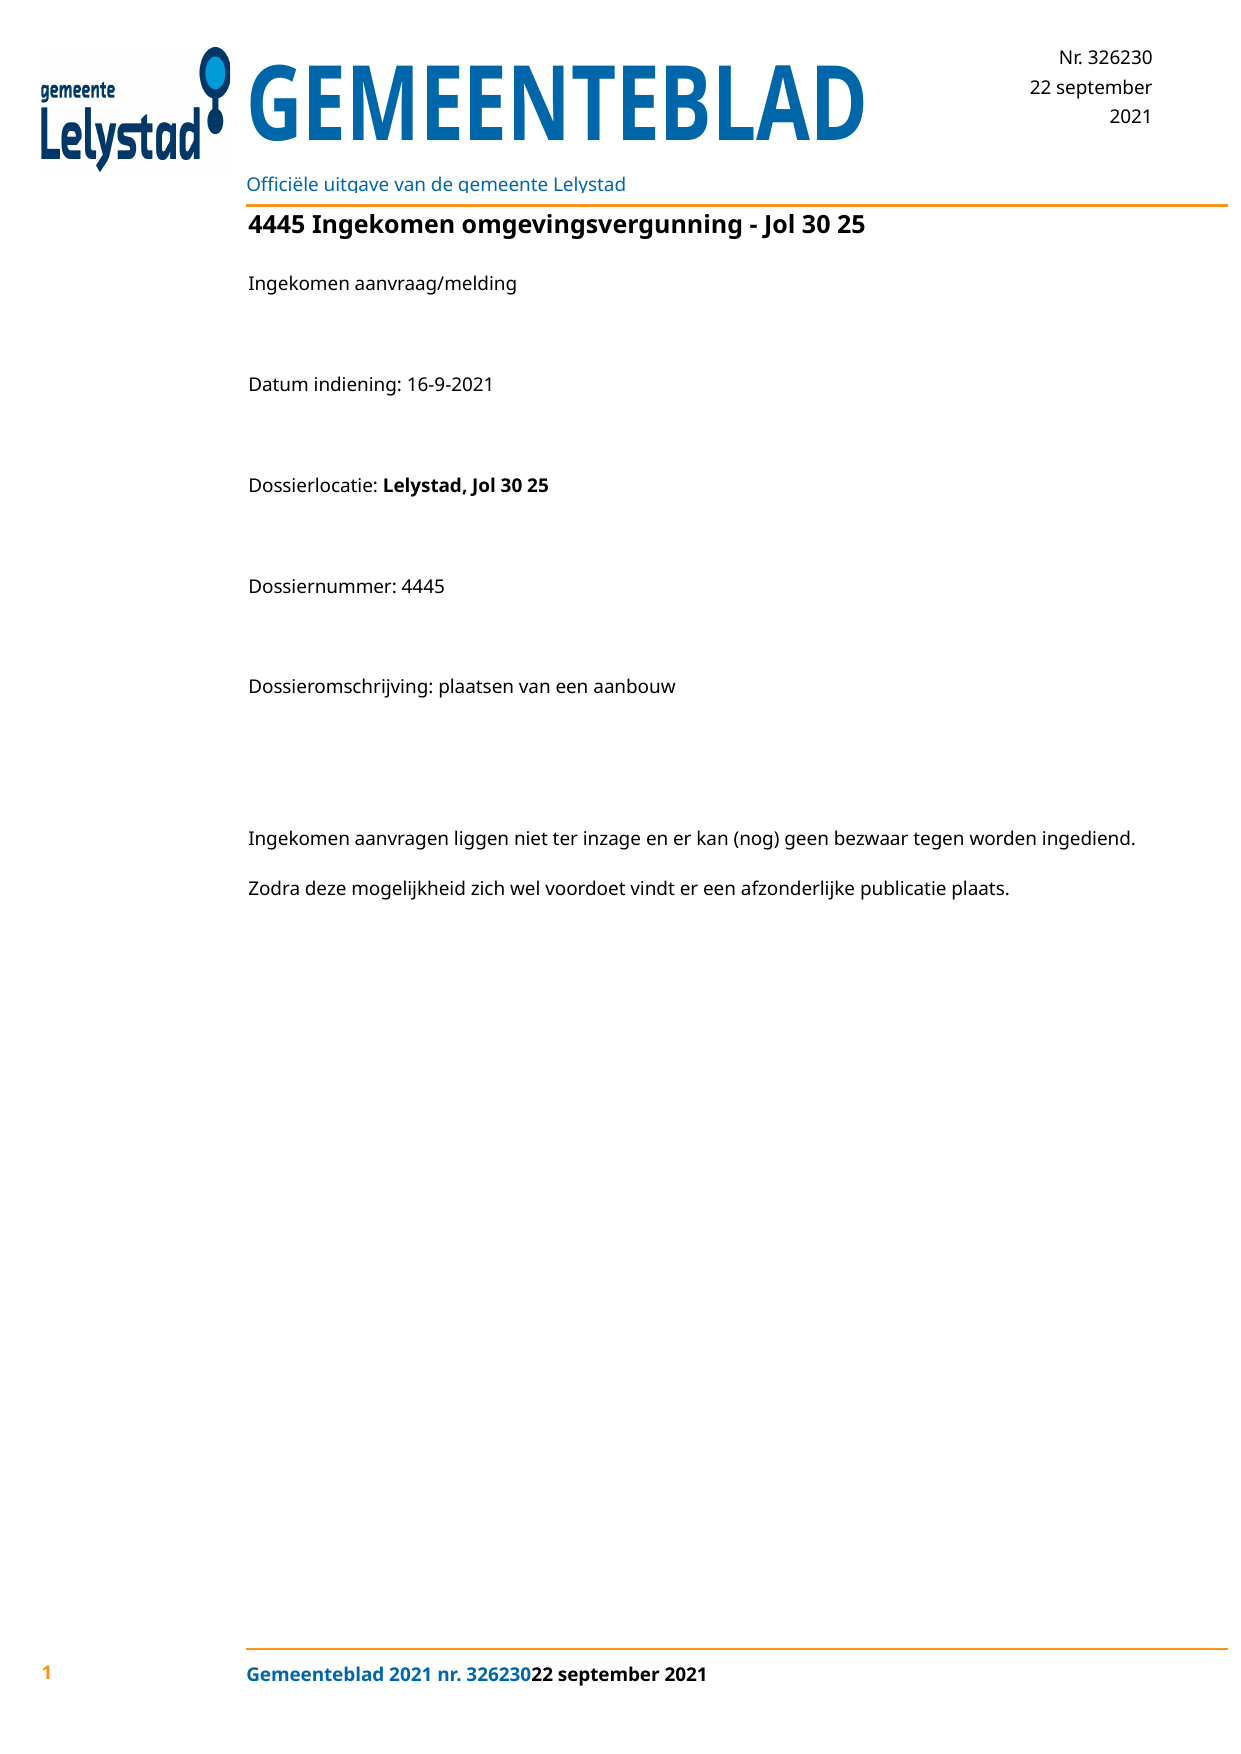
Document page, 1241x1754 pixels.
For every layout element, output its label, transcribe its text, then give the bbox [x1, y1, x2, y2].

picture [41, 47, 231, 172]
text Dossieromschrijving: plaatsen van een aanbouw [248, 674, 1152, 699]
text Dossiernummer: 4445 [248, 573, 1152, 598]
text Ingekomen aanvragen liggen niet ter inzage en er kan (nog) geen bezwaar tegen worden ingediend. [248, 825, 1152, 851]
text Dossierlocatie: Lelystad, Jol 30 25 [248, 472, 1152, 498]
text 4445 Ingekomen omgevingsvergunning - Jol 30 25 [248, 207, 1152, 241]
text Zodra deze mogelijkheid zich wel voordoet vindt er een afzonderlijke publicatie plaats. [248, 875, 1152, 901]
text Ingekomen aanvraag/melding [248, 270, 1152, 296]
text Datum indiening: 16-9-2021 [248, 371, 1152, 397]
